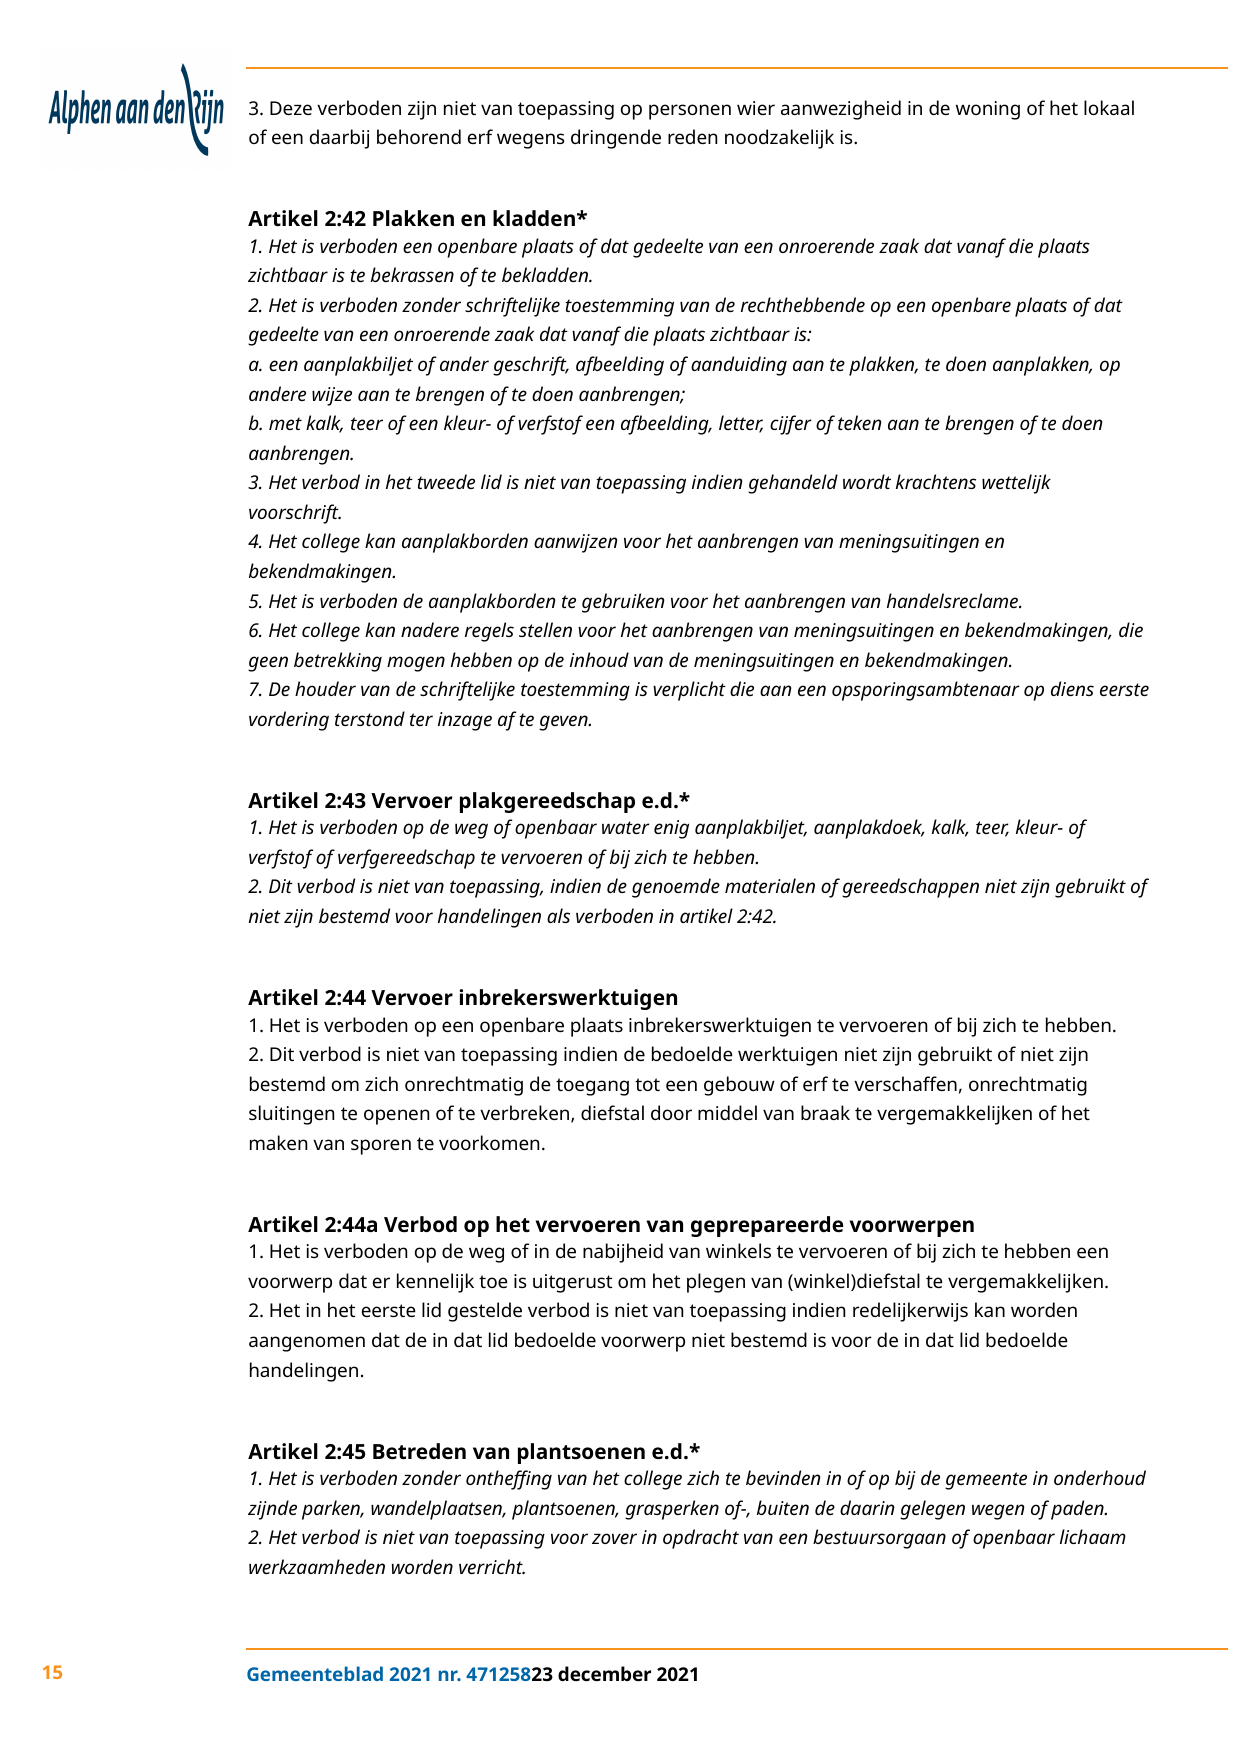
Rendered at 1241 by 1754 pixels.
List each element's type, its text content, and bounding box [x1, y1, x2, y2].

text 2. Dit verbod is niet van toepassing indien de bedoelde werktuigen niet zijn gebruikt of niet zijn bestemd om zich onrechtmatig de toegang tot een gebouw of erf te verschaffen, onrechtmatig sluitingen te openen of te verbreken, diefstal door middel van braak te vergemakkelijken of het maken van sporen te voorkomen. [248, 1041, 1152, 1156]
text Artikel 2:44a Verbod op het vervoeren van geprepareerde voorwerpen [248, 1210, 1152, 1238]
text 7. De houder van de schriftelijke toestemming is verplicht die aan een opsporingsambtenaar op diens eerste vordering terstond ter inzage af te geven. [248, 677, 1152, 732]
text 1. Het is verboden op de weg of in de nabijheid van winkels te vervoeren of bij zich te hebben een voorwerp dat er kennelijk toe is uitgerust om het plegen van (winkel)diefstal te vergemakkelijken. [248, 1238, 1152, 1294]
text 2. Het in het eerste lid gestelde verbod is niet van toepassing indien redelijkerwijs kan worden aangenomen dat de in dat lid bedoelde voorwerp niet bestemd is voor de in dat lid bedoelde handelingen. [248, 1298, 1152, 1383]
text 1. Het is verboden een openbare plaats of dat gedeelte van een onroerende zaak dat vanaf die plaats zichtbaar is te bekrassen of te bekladden. [248, 233, 1152, 288]
text 1. Het is verboden op een openbare plaats inbrekerswerktuigen te vervoeren of bij zich te hebben. [248, 1012, 1152, 1037]
text 3. Deze verboden zijn niet van toepassing op personen wier aanwezigheid in de woning of het lokaal of een daarbij behorend erf wegens dringende reden noodzakelijk is. [248, 95, 1152, 150]
text Artikel 2:45 Betreden van plantsoenen e.d.* [248, 1437, 1152, 1465]
text a. een aanplakbiljet of ander geschrift, afbeelding of aanduiding aan te plakken, te doen aanplakken, op andere wijze aan te brengen of te doen aanbrengen; [248, 351, 1152, 406]
text 2. Het verbod is niet van toepassing voor zover in opdracht van een bestuursorgaan of openbaar lichaam werkzaamheden worden verricht. [248, 1524, 1152, 1580]
text Artikel 2:42 Plakken en kladden* [248, 204, 1152, 233]
text Artikel 2:43 Vervoer plakgereedschap e.d.* [248, 786, 1152, 814]
text 5. Het is verboden de aanplakborden te gebruiken voor het aanbrengen van handelsreclame. [248, 588, 1152, 613]
text 1. Het is verboden zonder ontheffing van het college zich te bevinden in of op bij de gemeente in onderhoud zijnde parken, wandelplaatsen, plantsoenen, grasperken of-, buiten de daarin gelegen wegen of paden. [248, 1465, 1152, 1521]
text 3. Het verbod in het tweede lid is niet van toepassing indien gehandeld wordt krachtens wettelijk voorschrift. [248, 469, 1152, 525]
text b. met kalk, teer of een kleur- of verfstof een afbeelding, letter, cijfer of teken aan te brengen of te doen aanbrengen. [248, 410, 1152, 466]
picture [41, 47, 231, 172]
text 1. Het is verboden op de weg of openbaar water enig aanplakbiljet, aanplakdoek, kalk, teer, kleur- of verfstof of verfgereedschap te vervoeren of bij zich te hebben. [248, 814, 1152, 870]
text 6. Het college kan nadere regels stellen voor het aanbrengen van meningsuitingen en bekendmakingen, die geen betrekking mogen hebben op de inhoud van de meningsuitingen en bekendmakingen. [248, 617, 1152, 673]
text 4. Het college kan aanplakborden aanwijzen voor het aanbrengen van meningsuitingen en bekendmakingen. [248, 529, 1152, 584]
text 2. Het is verboden zonder schriftelijke toestemming van de rechthebbende op een openbare plaats of dat gedeelte van een onroerende zaak dat vanaf die plaats zichtbaar is: [248, 292, 1152, 347]
text Artikel 2:44 Vervoer inbrekerswerktuigen [248, 983, 1152, 1012]
text 2. Dit verbod is niet van toepassing, indien de genoemde materialen of gereedschappen niet zijn gebruikt of niet zijn bestemd voor handelingen als verboden in artikel 2:42. [248, 874, 1152, 929]
